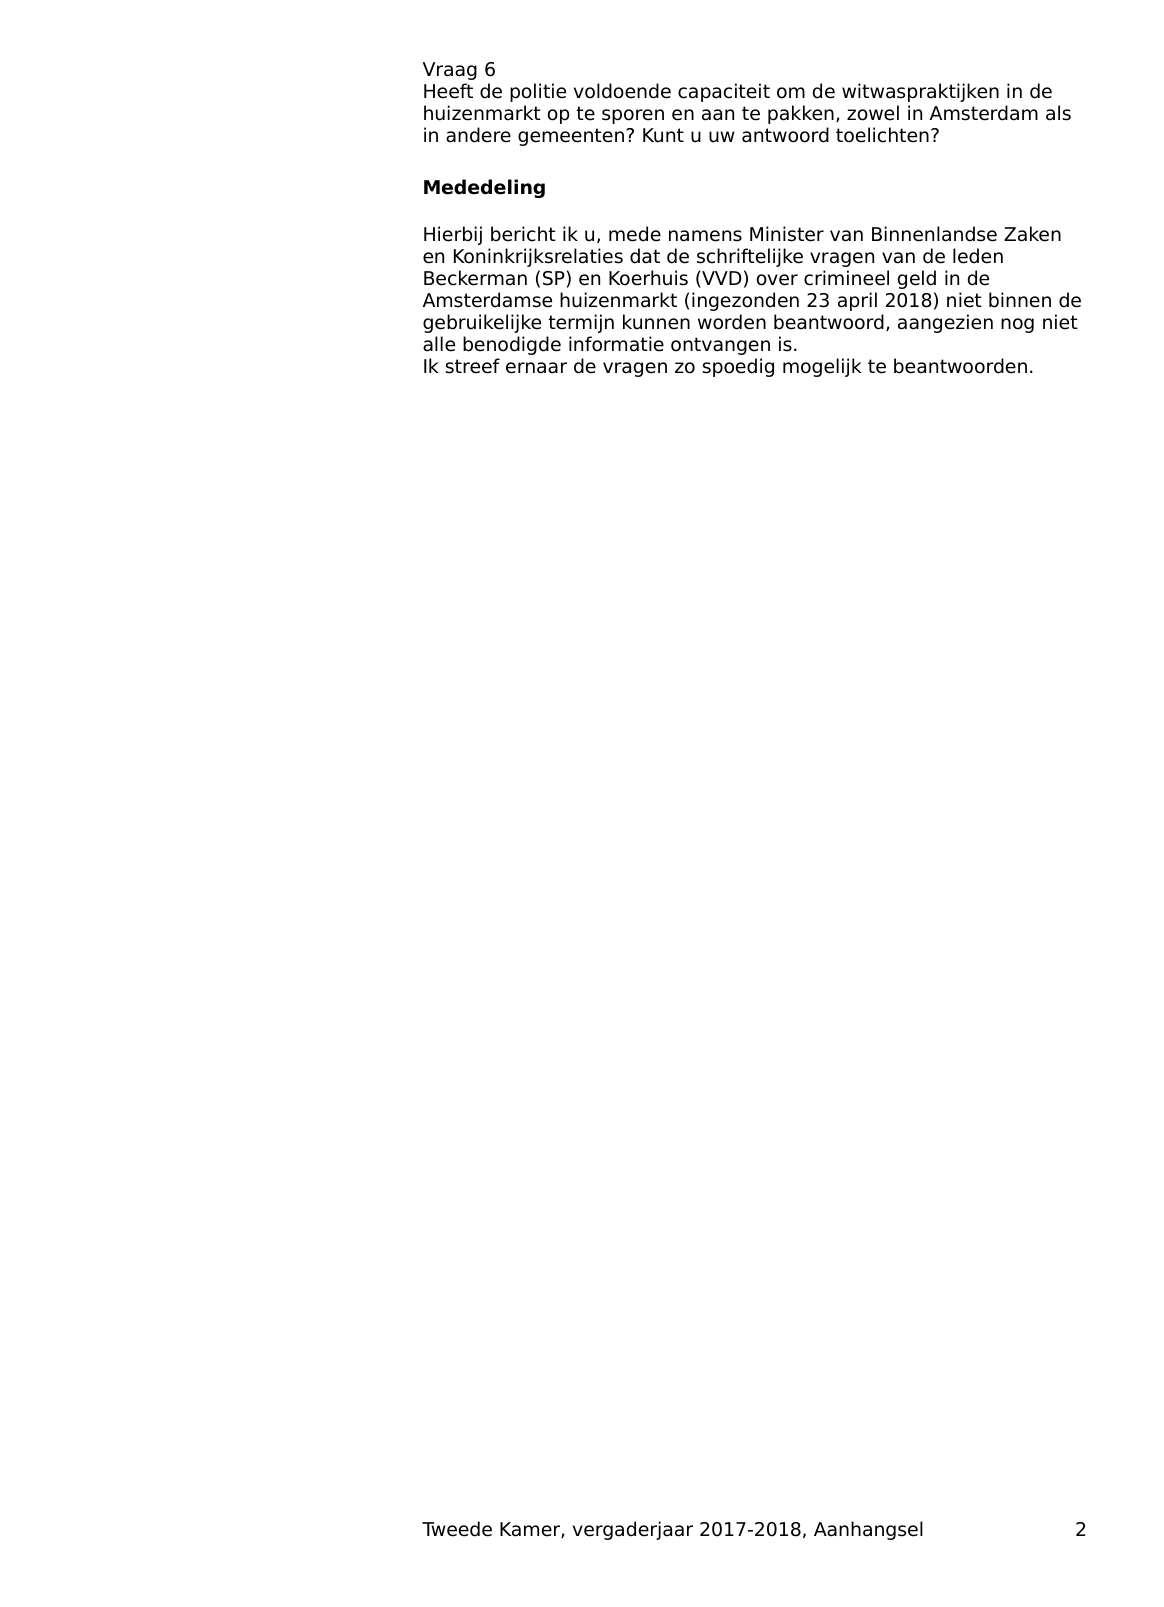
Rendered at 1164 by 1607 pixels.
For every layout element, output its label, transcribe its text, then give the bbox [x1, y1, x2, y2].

subtitle Mededeling [422, 177, 1087, 199]
text Ik streef ernaar de vragen zo spoedig mogelijk te beantwoorden. [422, 356, 1087, 378]
text Hierbij bericht ik u, mede namens Minister van Binnenlandse Zaken en Koninkrijksrelaties dat de schriftelijke vragen van de leden Beckerman (SP) en Koerhuis (VVD) over crimineel geld in de Amsterdamse huizenmarkt (ingezonden 23 april 2018) niet binnen de gebruikelijke termijn kunnen worden beantwoord, aangezien nog niet alle benodigde informatie ontvangen is. [422, 224, 1087, 356]
text Vraag 6 [422, 59, 1087, 81]
text Heeft de politie voldoende capaciteit om de witwaspraktijken in de huizenmarkt op te sporen en aan te pakken, zowel in Amsterdam als in andere gemeenten? Kunt u uw antwoord toelichten? [422, 81, 1087, 147]
